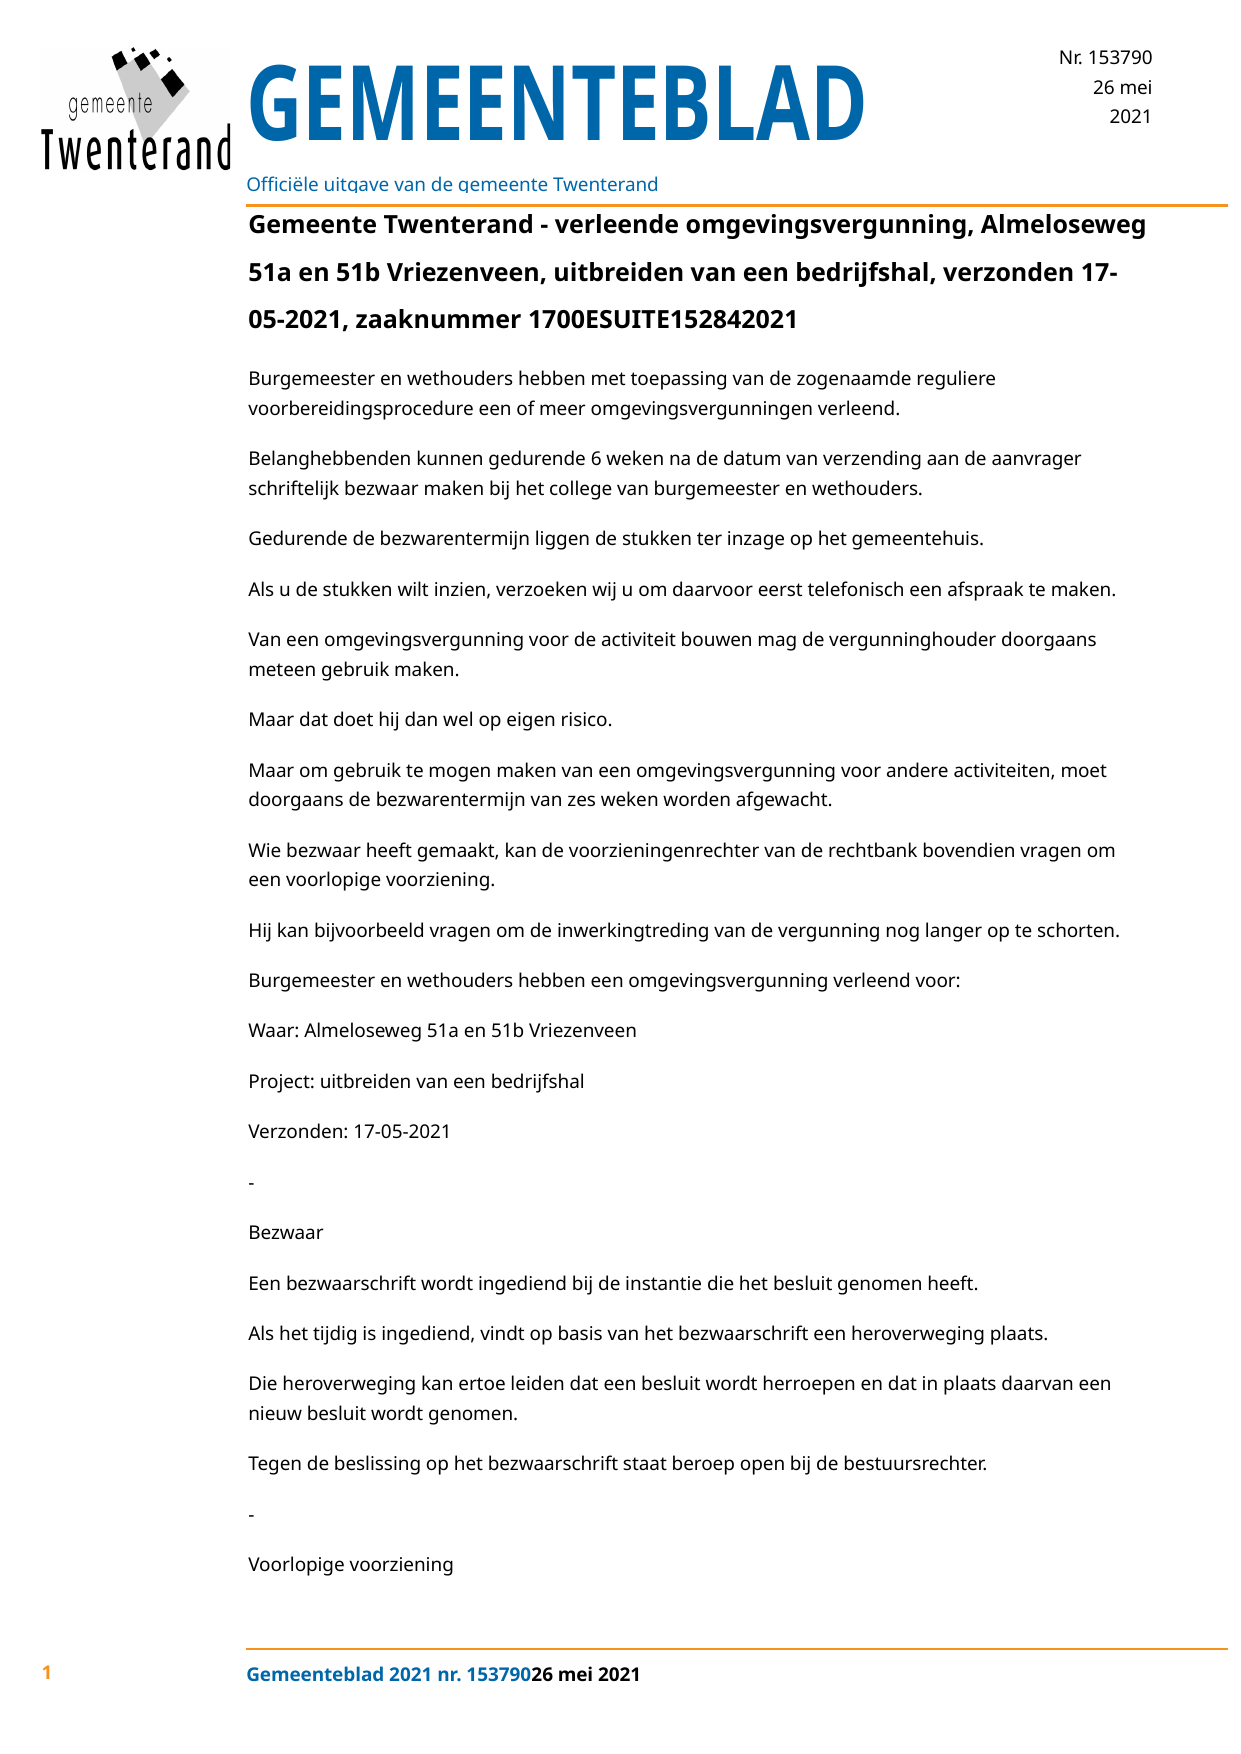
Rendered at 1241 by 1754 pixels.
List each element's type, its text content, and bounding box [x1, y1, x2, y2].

text - [248, 1501, 1152, 1527]
text Burgemeester en wethouders hebben een omgevingsvergunning verleend voor: [248, 967, 1152, 993]
text Voorlopige voorziening [248, 1551, 1152, 1577]
text Verzonden: 17-05-2021 [248, 1118, 1152, 1144]
text Als u de stukken wilt inzien, verzoeken wij u om daarvoor eerst telefonisch een afspraak te maken. [248, 576, 1152, 602]
text Als het tijdig is ingediend, vindt op basis van het bezwaarschrift een heroverweging plaats. [248, 1320, 1152, 1346]
text Waar: Almeloseweg 51a en 51b Vriezenveen [248, 1018, 1152, 1043]
text Gemeente Twenterand - verleende omgevingsvergunning, Almeloseweg 51a en 51b Vriezenveen, uitbreiden van een bedrijfshal, verzonden 17-05-2021, zaaknummer 1700ESUITE152842021 [248, 207, 1152, 336]
text Van een omgevingsvergunning voor de activiteit bouwen mag de vergunninghouder doorgaans meteen gebruik maken. [248, 626, 1152, 682]
text Een bezwaarschrift wordt ingediend bij de instantie die het besluit genomen heeft. [248, 1270, 1152, 1295]
text Project: uitbreiden van een bedrijfshal [248, 1068, 1152, 1094]
text Gedurende de bezwarentermijn liggen de stukken ter inzage op het gemeentehuis. [248, 526, 1152, 551]
text Die heroverweging kan ertoe leiden dat een besluit wordt herroepen en dat in plaats daarvan een nieuw besluit wordt genomen. [248, 1371, 1152, 1426]
text Tegen de beslissing op het bezwaarschrift staat beroep open bij de bestuursrechter. [248, 1451, 1152, 1476]
text Burgemeester en wethouders hebben met toepassing van de zogenaamde reguliere voorbereidingsprocedure een of meer omgevingsvergunningen verleend. [248, 366, 1152, 421]
text Maar dat doet hij dan wel op eigen risico. [248, 706, 1152, 732]
picture [41, 47, 231, 172]
text Maar om gebruik te mogen maken van een omgevingsvergunning voor andere activiteiten, moet doorgaans de bezwarentermijn van zes weken worden afgewacht. [248, 757, 1152, 812]
text Hij kan bijvoorbeeld vragen om de inwerkingtreding van de vergunning nog langer op te schorten. [248, 917, 1152, 942]
text Bezwaar [248, 1219, 1152, 1245]
text - [248, 1169, 1152, 1194]
text Belanghebbenden kunnen gedurende 6 weken na de datum van verzending aan de aanvrager schriftelijk bezwaar maken bij het college van burgemeester en wethouders. [248, 446, 1152, 501]
text Wie bezwaar heeft gemaakt, kan de voorzieningenrechter van de rechtbank bovendien vragen om een voorlopige voorziening. [248, 837, 1152, 892]
